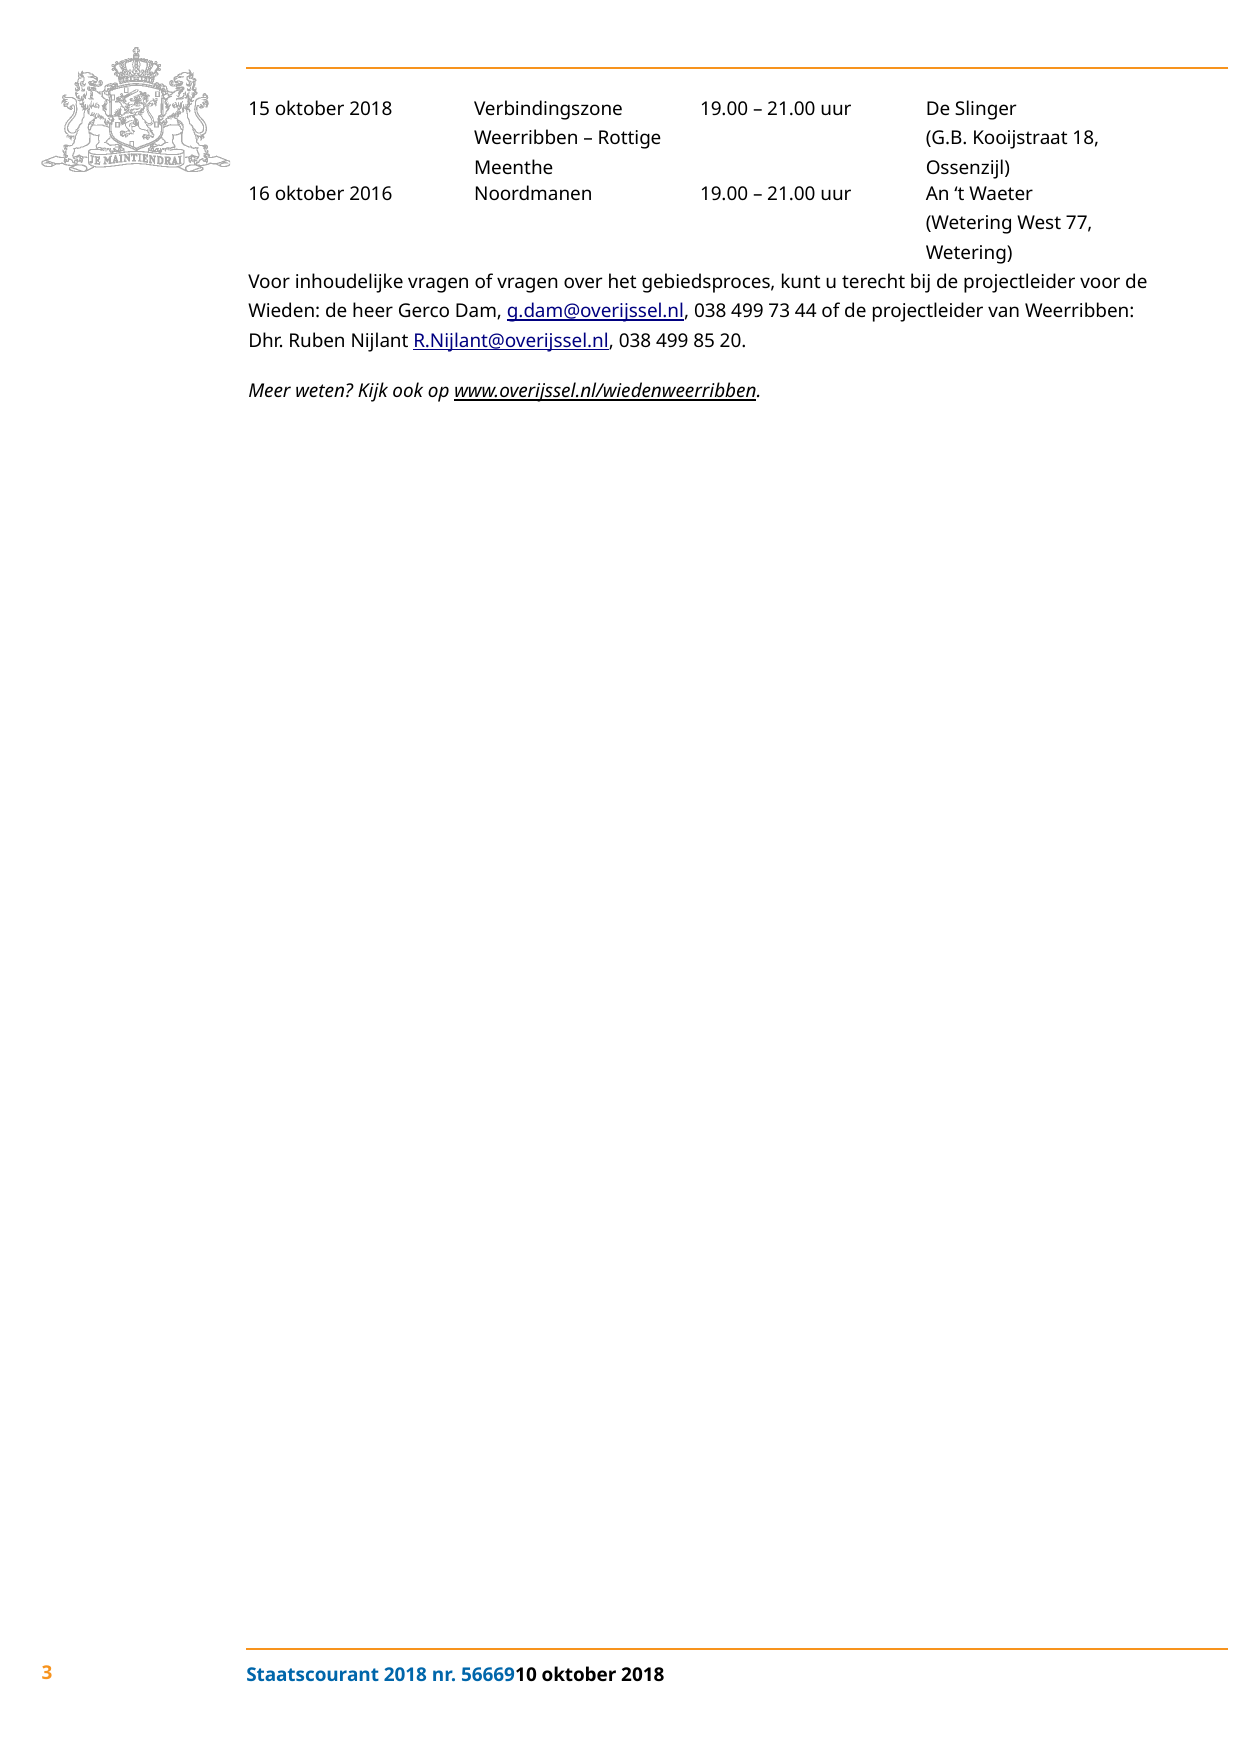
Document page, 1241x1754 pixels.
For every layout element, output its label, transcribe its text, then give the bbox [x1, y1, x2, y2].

table_cell 19.00 – 21.00 uur [700, 180, 926, 264]
table_cell 16 oktober 2016 [248, 180, 474, 264]
text Voor inhoudelijke vragen of vragen over het gebiedsproces, kunt u terecht bij de projectleider voor de Wieden: de heer Gerco Dam, g.dam@overijssel.nl, 038 499 73 44 of de projectleider van Weerribben: Dhr. Ruben Nijlant R.Nijlant@overijssel.nl, 038 499 85 20. [248, 268, 1152, 353]
table_cell Verbindingszone Weerribben – Rottige Meenthe [474, 95, 700, 180]
text Meer weten? Kijk ook op www.overijssel.nl/wiedenweerribben. [248, 377, 1152, 403]
table_cell Noordmanen [474, 180, 700, 264]
table_cell 19.00 – 21.00 uur [700, 95, 926, 180]
picture [41, 47, 231, 172]
table_cell De Slinger (G.B. Kooijstraat 18, Ossenzijl) [926, 95, 1152, 180]
table_cell 15 oktober 2018 [248, 95, 474, 180]
table_cell An ‘t Waeter (Wetering West 77, Wetering) [926, 180, 1152, 264]
